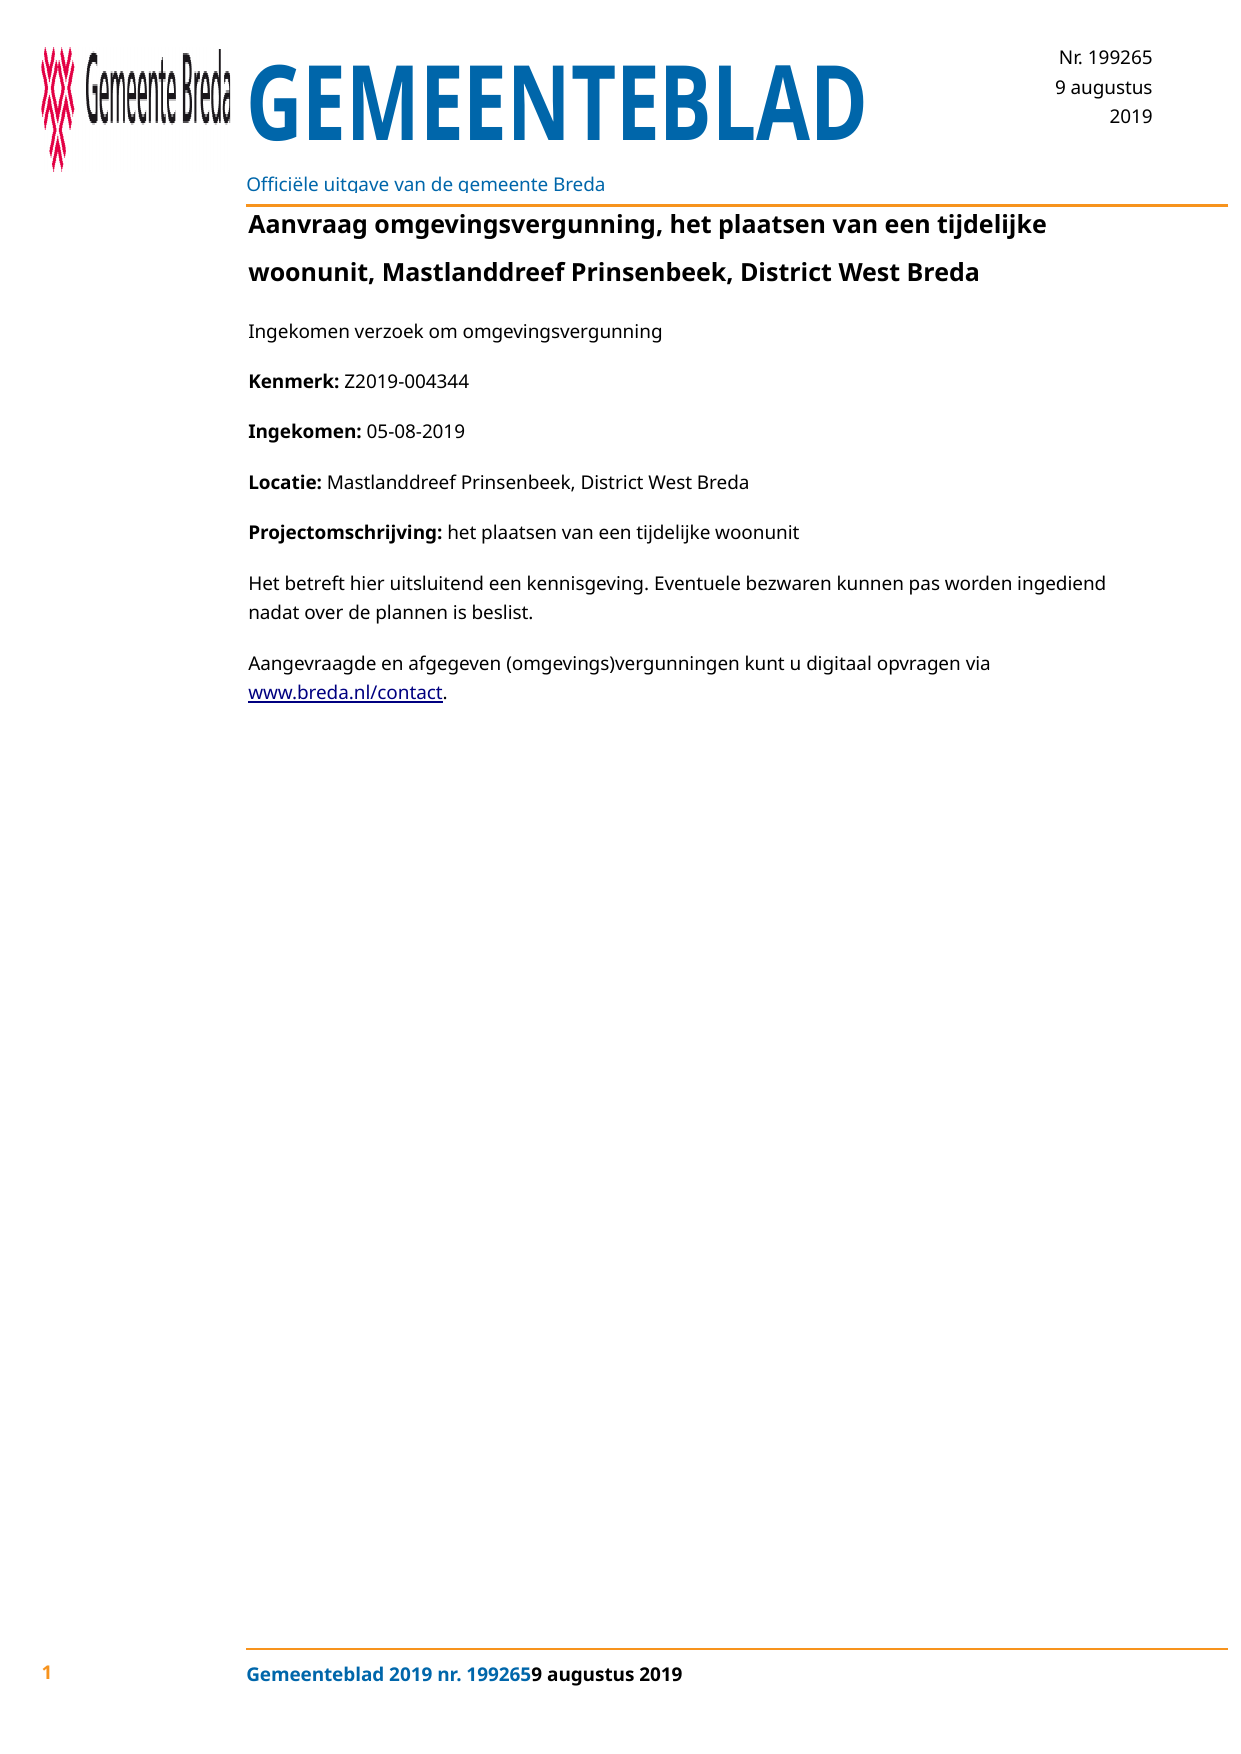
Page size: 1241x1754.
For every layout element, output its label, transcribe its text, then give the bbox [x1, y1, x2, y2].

text Ingekomen: 05-08-2019 [248, 419, 1152, 444]
text Aangevraagde en afgegeven (omgevings)vergunningen kunt u digitaal opvragen via www.breda.nl/contact. [248, 650, 1152, 705]
picture [41, 47, 231, 172]
text Het betreft hier uitsluitend een kennisgeving. Eventuele bezwaren kunnen pas worden ingediend nadat over de plannen is beslist. [248, 570, 1152, 625]
text Projectomschrijving: het plaatsen van een tijdelijke woonunit [248, 519, 1152, 545]
text Locatie: Mastlanddreef Prinsenbeek, District West Breda [248, 469, 1152, 495]
text Aanvraag omgevingsvergunning, het plaatsen van een tijdelijke woonunit, Mastlanddreef Prinsenbeek, District West Breda [248, 207, 1152, 288]
text Ingekomen verzoek om omgevingsvergunning [248, 318, 1152, 344]
text Kenmerk: Z2019-004344 [248, 368, 1152, 394]
